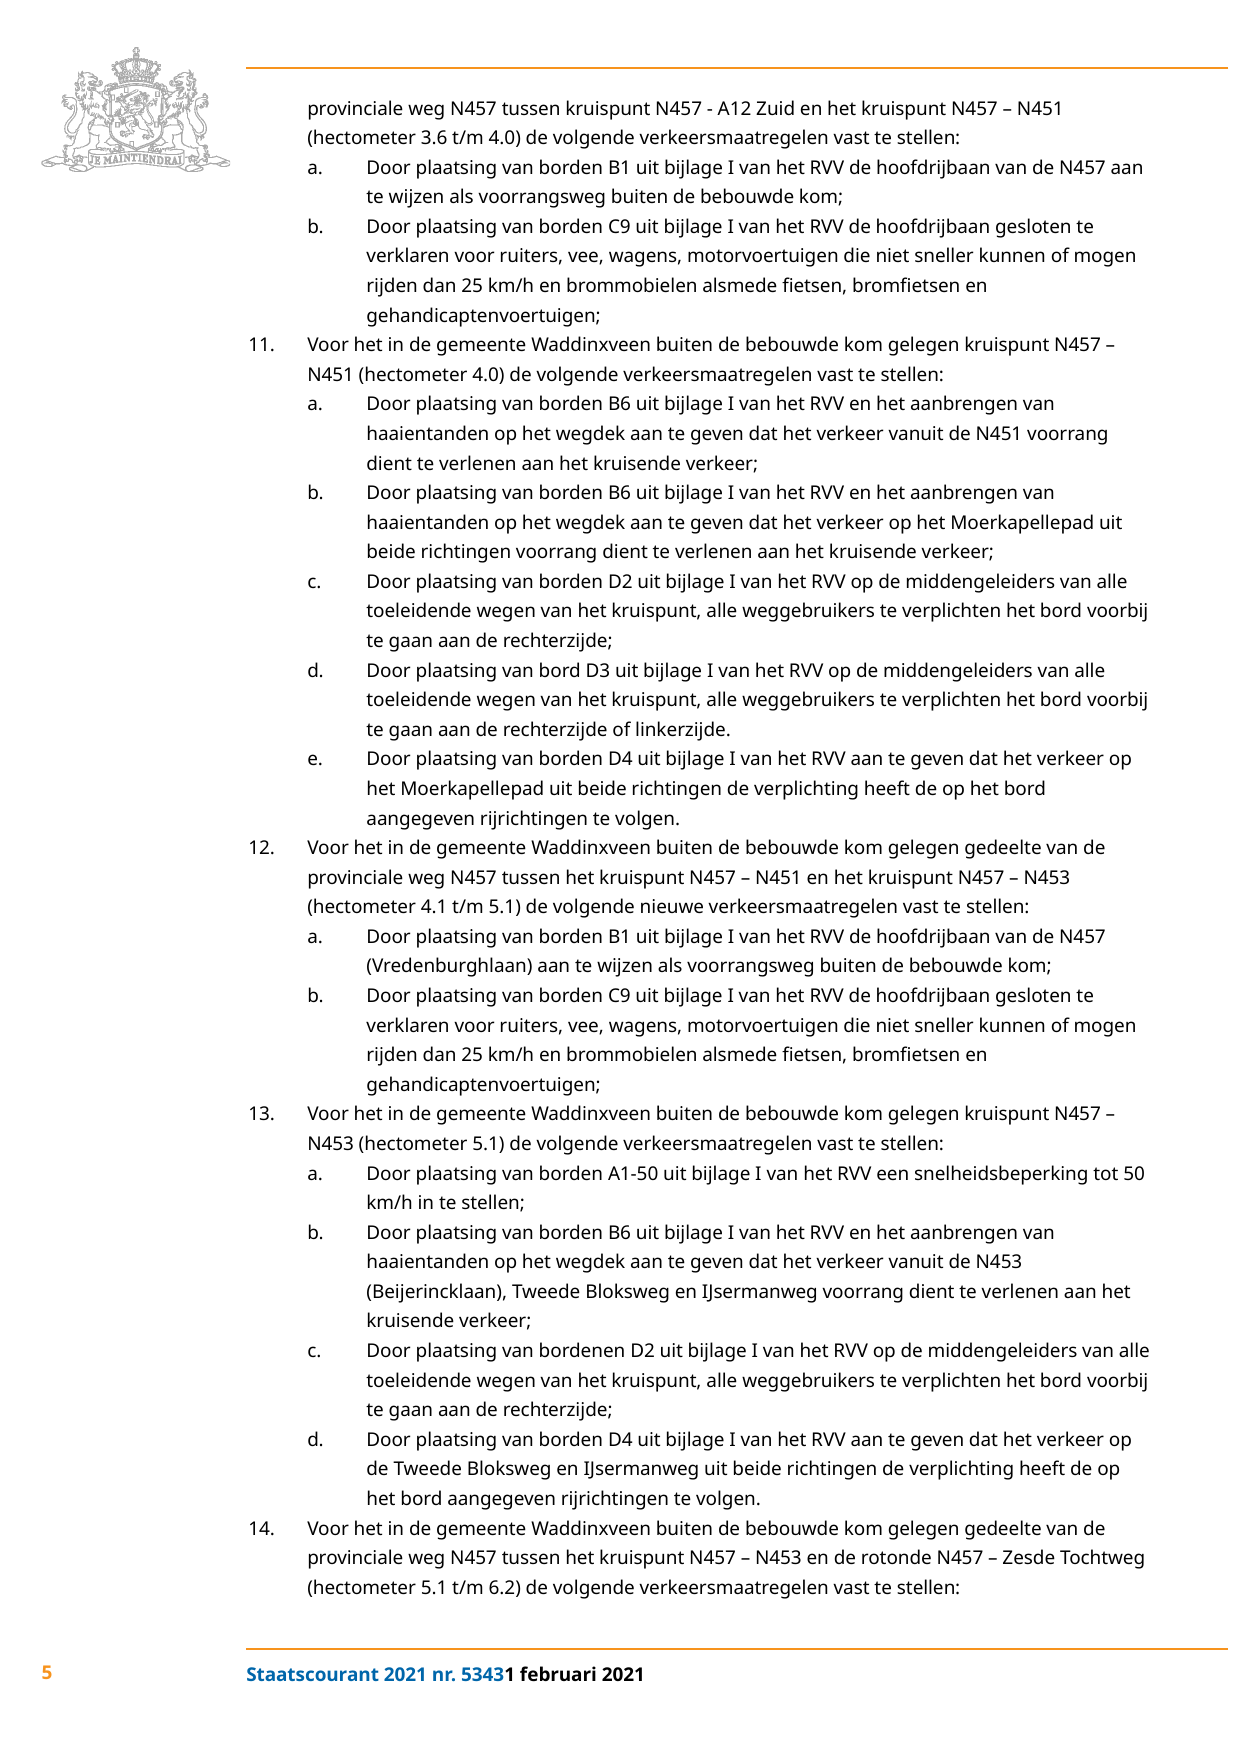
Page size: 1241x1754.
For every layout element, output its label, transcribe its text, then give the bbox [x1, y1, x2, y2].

list provinciale weg N457 tussen kruispunt N457 - A12 Zuid en het kruispunt N457 – N451 (hectometer 3.6 t/m 4.0) de volgende verkeersmaatregelen vast te stellen: [248, 95, 1152, 150]
list Voor het in de gemeente Waddinxveen buiten de bebouwde kom gelegen gedeelte van de provinciale weg N457 tussen het kruispunt N457 – N453 en de rotonde N457 – Zesde Tochtweg (hectometer 5.1 t/m 6.2) de volgende verkeersmaatregelen vast te stellen: [248, 1515, 1152, 1600]
list Door plaatsing van borden D4 uit bijlage I van het RVV aan te geven dat het verkeer op het Moerkapellepad uit beide richtingen de verplichting heeft de op het bord aangegeven rijrichtingen te volgen. [307, 746, 1152, 831]
list Door plaatsing van bordenen D2 uit bijlage I van het RVV op de middengeleiders van alle toeleidende wegen van het kruispunt, alle weggebruikers te verplichten het bord voorbij te gaan aan de rechterzijde; [307, 1337, 1152, 1422]
list Door plaatsing van borden D4 uit bijlage I van het RVV aan te geven dat het verkeer op de Tweede Bloksweg en IJsermanweg uit beide richtingen de verplichting heeft de op het bord aangegeven rijrichtingen te volgen. [307, 1426, 1152, 1511]
list Door plaatsing van borden B1 uit bijlage I van het RVV de hoofdrijbaan van de N457 aan te wijzen als voorrangsweg buiten de bebouwde kom; [307, 154, 1152, 209]
list Door plaatsing van borden B6 uit bijlage I van het RVV en het aanbrengen van haaientanden op het wegdek aan te geven dat het verkeer vanuit de N451 voorrang dient te verlenen aan het kruisende verkeer; [307, 391, 1152, 476]
list Door plaatsing van borden C9 uit bijlage I van het RVV de hoofdrijbaan gesloten te verklaren voor ruiters, vee, wagens, motorvoertuigen die niet sneller kunnen of mogen rijden dan 25 km/h en brommobielen alsmede fietsen, bromfietsen en gehandicaptenvoertuigen; [307, 982, 1152, 1097]
list Door plaatsing van borden A1-50 uit bijlage I van het RVV een snelheidsbeperking tot 50 km/h in te stellen; [307, 1160, 1152, 1215]
picture [41, 47, 231, 172]
list Door plaatsing van bord D3 uit bijlage I van het RVV op de middengeleiders van alle toeleidende wegen van het kruispunt, alle weggebruikers te verplichten het bord voorbij te gaan aan de rechterzijde of linkerzijde. [307, 657, 1152, 742]
list Door plaatsing van borden D2 uit bijlage I van het RVV op de middengeleiders van alle toeleidende wegen van het kruispunt, alle weggebruikers te verplichten het bord voorbij te gaan aan de rechterzijde; [307, 568, 1152, 653]
list Door plaatsing van borden B6 uit bijlage I van het RVV en het aanbrengen van haaientanden op het wegdek aan te geven dat het verkeer vanuit de N453 (Beijerincklaan), Tweede Bloksweg en IJsermanweg voorrang dient te verlenen aan het kruisende verkeer; [307, 1219, 1152, 1333]
list Door plaatsing van borden B6 uit bijlage I van het RVV en het aanbrengen van haaientanden op het wegdek aan te geven dat het verkeer op het Moerkapellepad uit beide richtingen voorrang dient te verlenen aan het kruisende verkeer; [307, 479, 1152, 564]
list Door plaatsing van borden B1 uit bijlage I van het RVV de hoofdrijbaan van de N457 (Vredenburghlaan) aan te wijzen als voorrangsweg buiten de bebouwde kom; [307, 923, 1152, 978]
list Voor het in de gemeente Waddinxveen buiten de bebouwde kom gelegen gedeelte van de provinciale weg N457 tussen het kruispunt N457 – N451 en het kruispunt N457 – N453 (hectometer 4.1 t/m 5.1) de volgende nieuwe verkeersmaatregelen vast te stellen: [248, 834, 1152, 919]
list Voor het in de gemeente Waddinxveen buiten de bebouwde kom gelegen kruispunt N457 – N451 (hectometer 4.0) de volgende verkeersmaatregelen vast te stellen: [248, 331, 1152, 387]
list Voor het in de gemeente Waddinxveen buiten de bebouwde kom gelegen kruispunt N457 – N453 (hectometer 5.1) de volgende verkeersmaatregelen vast te stellen: [248, 1101, 1152, 1156]
list Door plaatsing van borden C9 uit bijlage I van het RVV de hoofdrijbaan gesloten te verklaren voor ruiters, vee, wagens, motorvoertuigen die niet sneller kunnen of mogen rijden dan 25 km/h en brommobielen alsmede fietsen, bromfietsen en gehandicaptenvoertuigen; [307, 213, 1152, 328]
